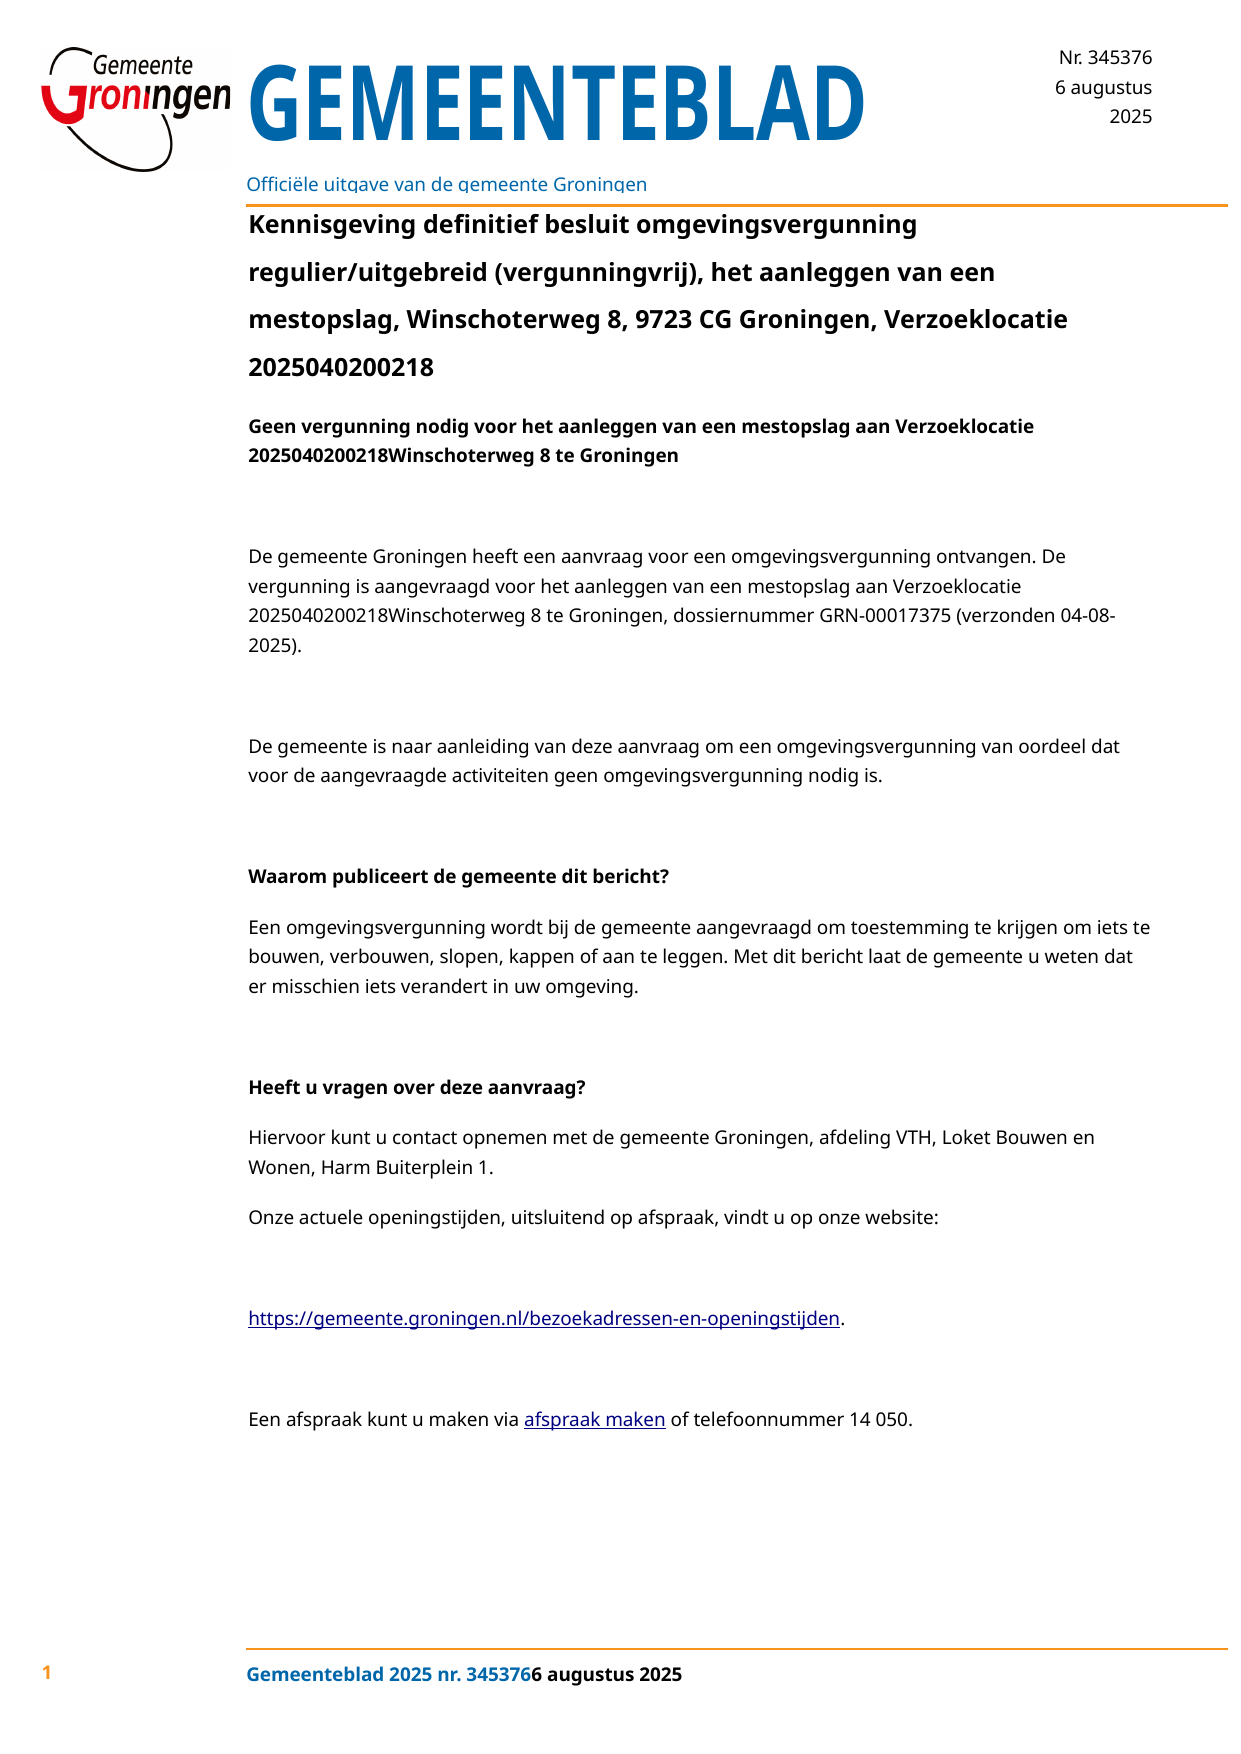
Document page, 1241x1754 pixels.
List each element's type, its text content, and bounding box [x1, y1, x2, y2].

text Een afspraak kunt u maken via afspraak maken of telefoonnummer 14 050. [248, 1406, 1152, 1432]
text Waarom publiceert de gemeente dit bericht? [248, 863, 1152, 889]
text Onze actuele openingstijden, uitsluitend op afspraak, vindt u op onze website: [248, 1204, 1152, 1230]
text Hiervoor kunt u contact opnemen met de gemeente Groningen, afdeling VTH, Loket Bouwen en Wonen, Harm Buiterplein 1. [248, 1124, 1152, 1180]
text Heeft u vragen over deze aanvraag? [248, 1074, 1152, 1100]
text Geen vergunning nodig voor het aanleggen van een mestopslag aan Verzoeklocatie 2025040200218Winschoterweg 8 te Groningen [248, 413, 1152, 468]
text Een omgevingsvergunning wordt bij de gemeente aangevraagd om toestemming te krijgen om iets te bouwen, verbouwen, slopen, kappen of aan te leggen. Met dit bericht laat de gemeente u weten dat er misschien iets verandert in uw omgeving. [248, 914, 1152, 999]
picture [41, 47, 231, 172]
text De gemeente Groningen heeft een aanvraag voor een omgevingsvergunning ontvangen. De vergunning is aangevraagd voor het aanleggen van een mestopslag aan Verzoeklocatie 2025040200218Winschoterweg 8 te Groningen, dossiernummer GRN-00017375 (verzonden 04-08-2025). [248, 543, 1152, 658]
text https://gemeente.groningen.nl/bezoekadressen-en-openingstijden. [248, 1305, 1152, 1331]
text De gemeente is naar aanleiding van deze aanvraag om een omgevingsvergunning van oordeel dat voor de aangevraagde activiteiten geen omgevingsvergunning nodig is. [248, 733, 1152, 788]
text Kennisgeving definitief besluit omgevingsvergunning regulier/uitgebreid (vergunningvrij), het aanleggen van een mestopslag, Winschoterweg 8, 9723 CG Groningen, Verzoeklocatie 2025040200218 [248, 207, 1152, 384]
